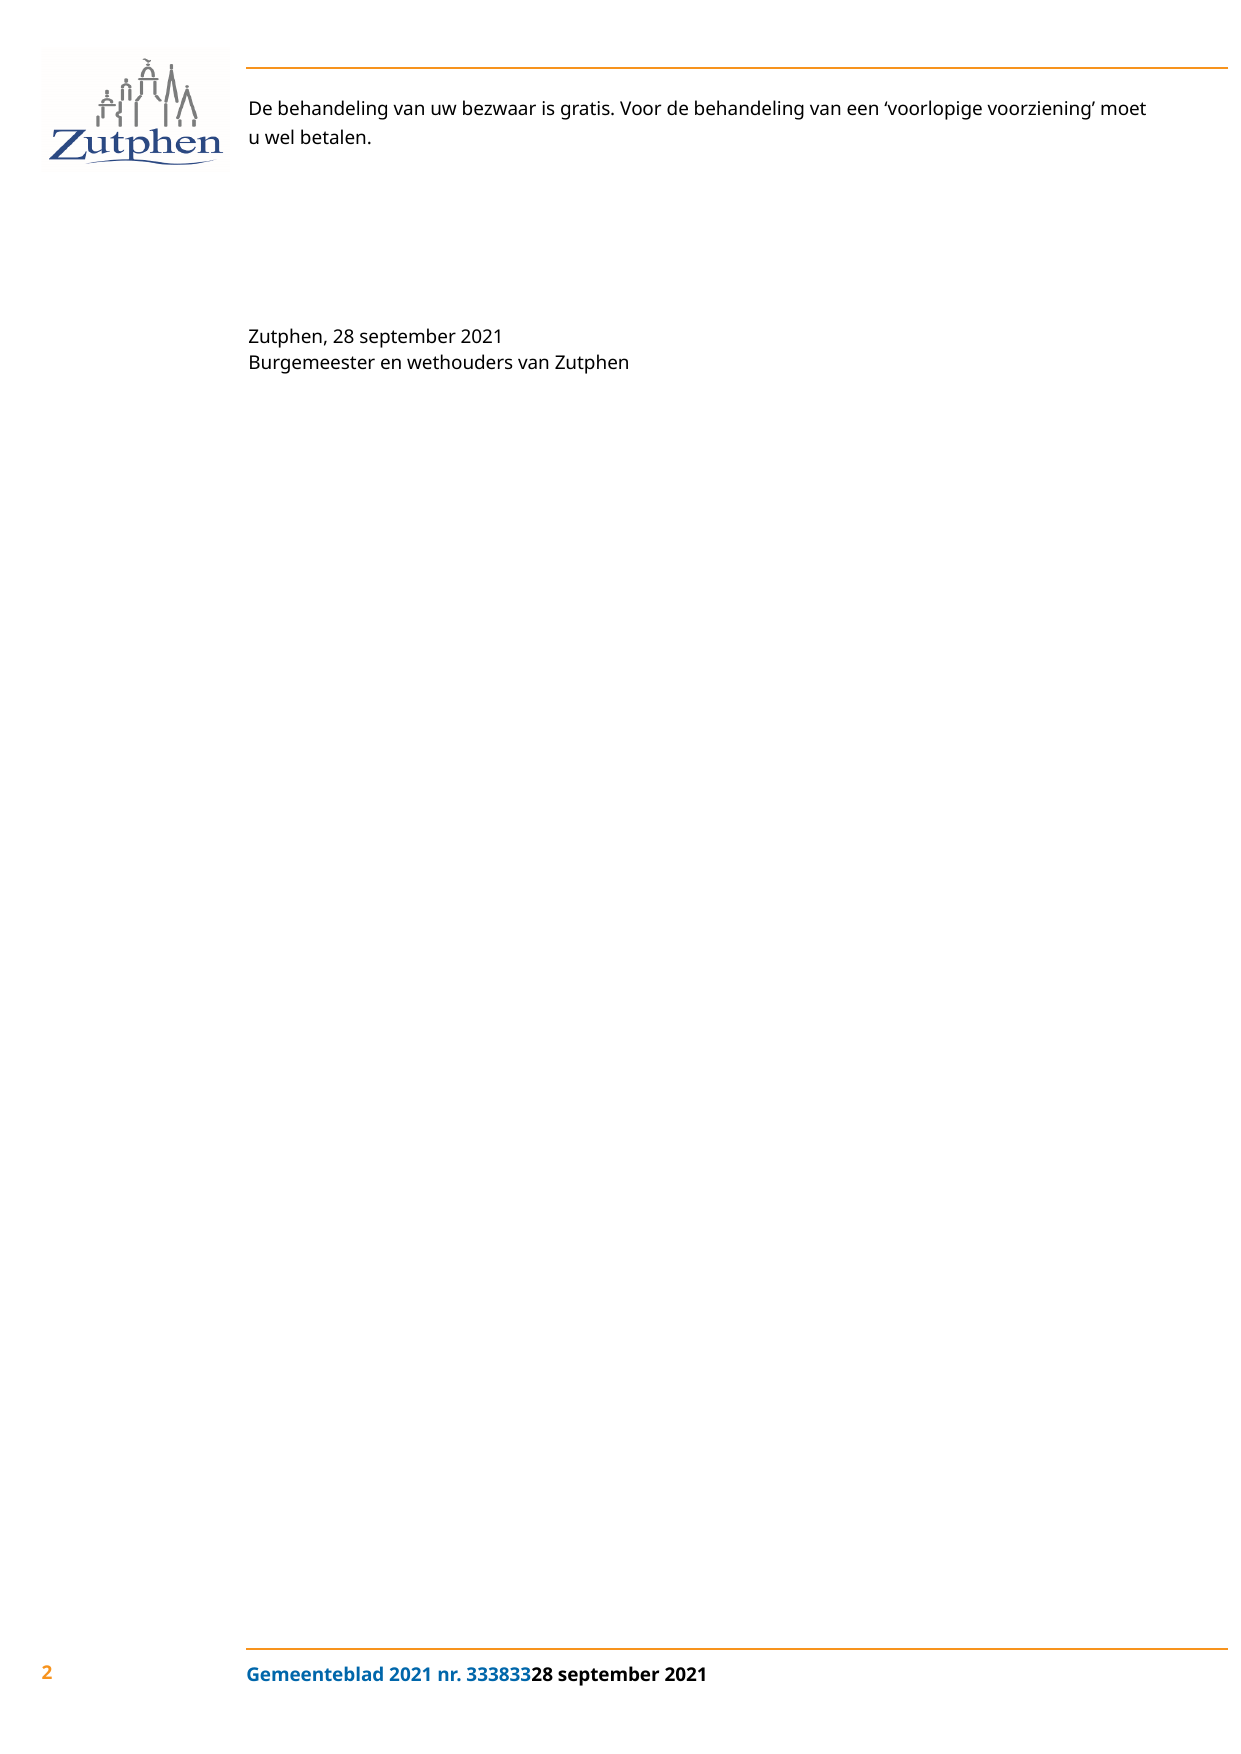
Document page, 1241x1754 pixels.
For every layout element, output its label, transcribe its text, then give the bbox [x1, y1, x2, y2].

text De behandeling van uw bezwaar is gratis. Voor de behandeling van een ‘voorlopige voorziening’ moet u wel betalen. [248, 95, 1152, 150]
picture [41, 47, 231, 172]
text Burgemeester en wethouders van Zutphen [248, 349, 1152, 375]
text Zutphen, 28 september 2021 [248, 323, 1152, 349]
